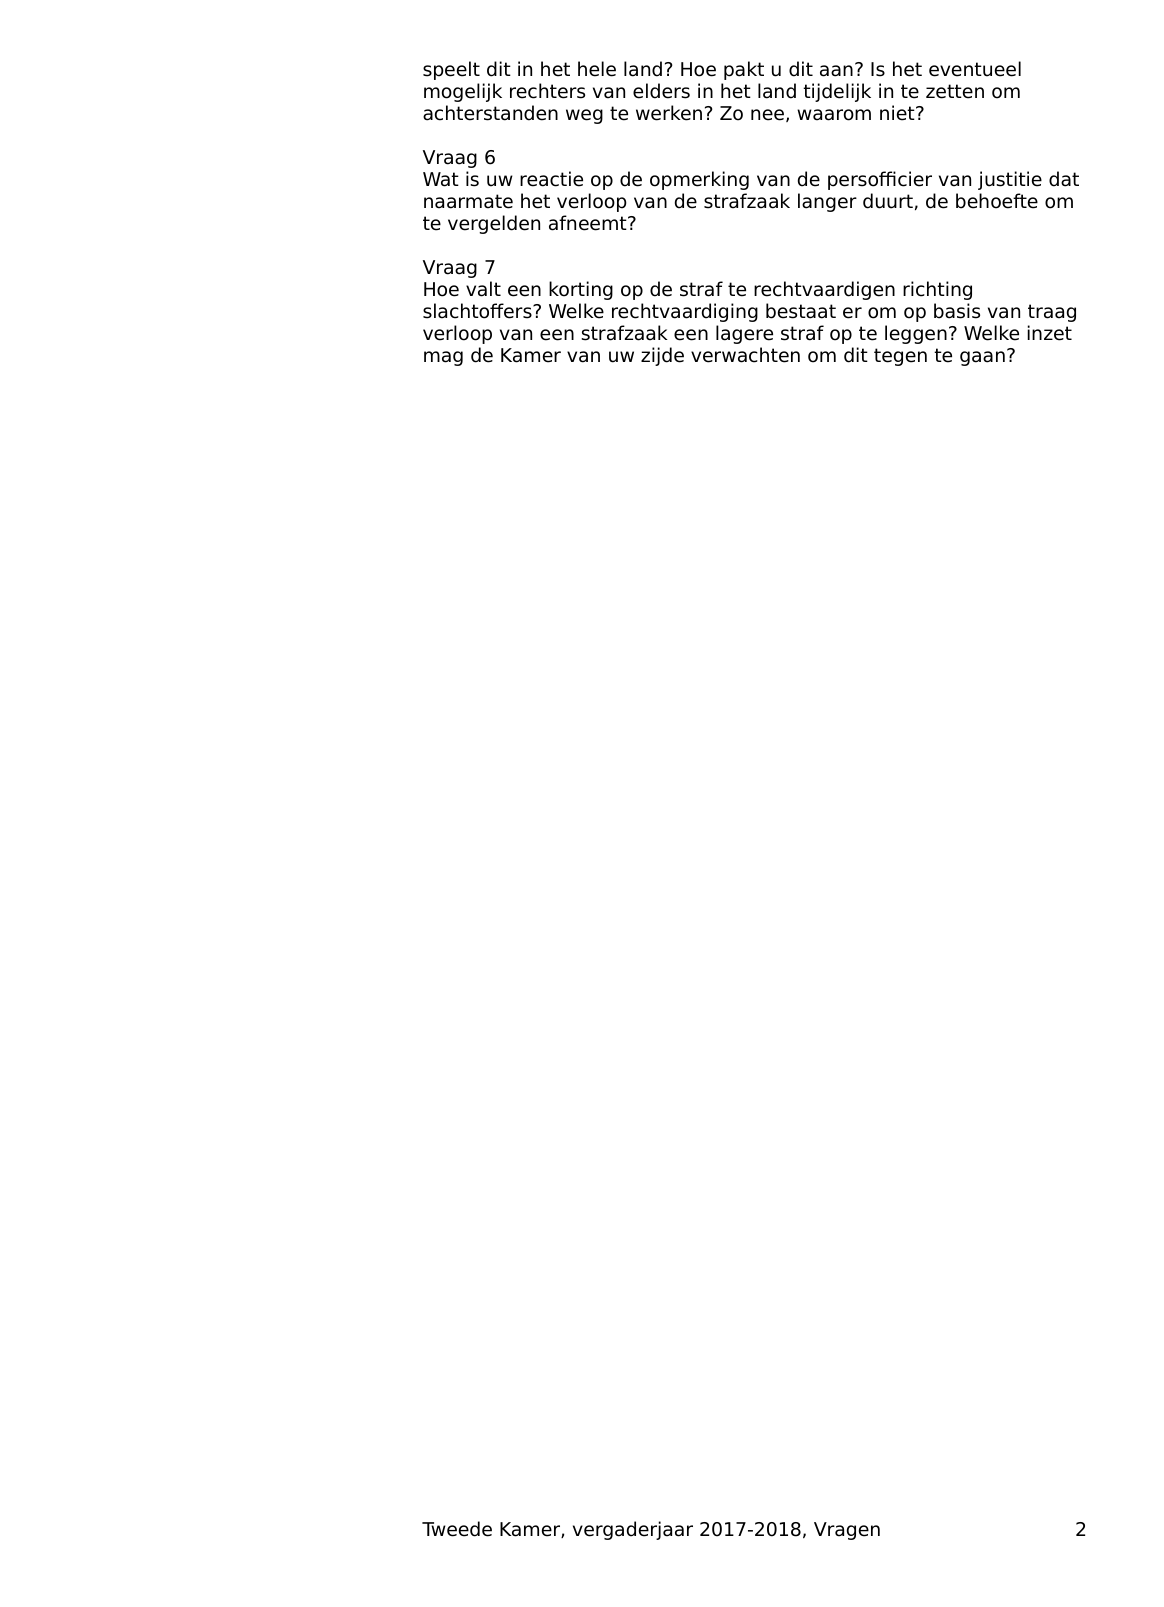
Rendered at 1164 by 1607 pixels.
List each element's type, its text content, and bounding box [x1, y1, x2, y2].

text Vraag 6 [422, 147, 1087, 169]
text Wat is uw reactie op de opmerking van de persofficier van justitie dat naarmate het verloop van de strafzaak langer duurt, de behoefte om te vergelden afneemt? [422, 169, 1087, 235]
text Vraag 7 [422, 257, 1087, 279]
text speelt dit in het hele land? Hoe pakt u dit aan? Is het eventueel mogelijk rechters van elders in het land tijdelijk in te zetten om achterstanden weg te werken? Zo nee, waarom niet? [422, 59, 1087, 125]
text Hoe valt een korting op de straf te rechtvaardigen richting slachtoffers? Welke rechtvaardiging bestaat er om op basis van traag verloop van een strafzaak een lagere straf op te leggen? Welke inzet mag de Kamer van uw zijde verwachten om dit tegen te gaan? [422, 279, 1087, 367]
